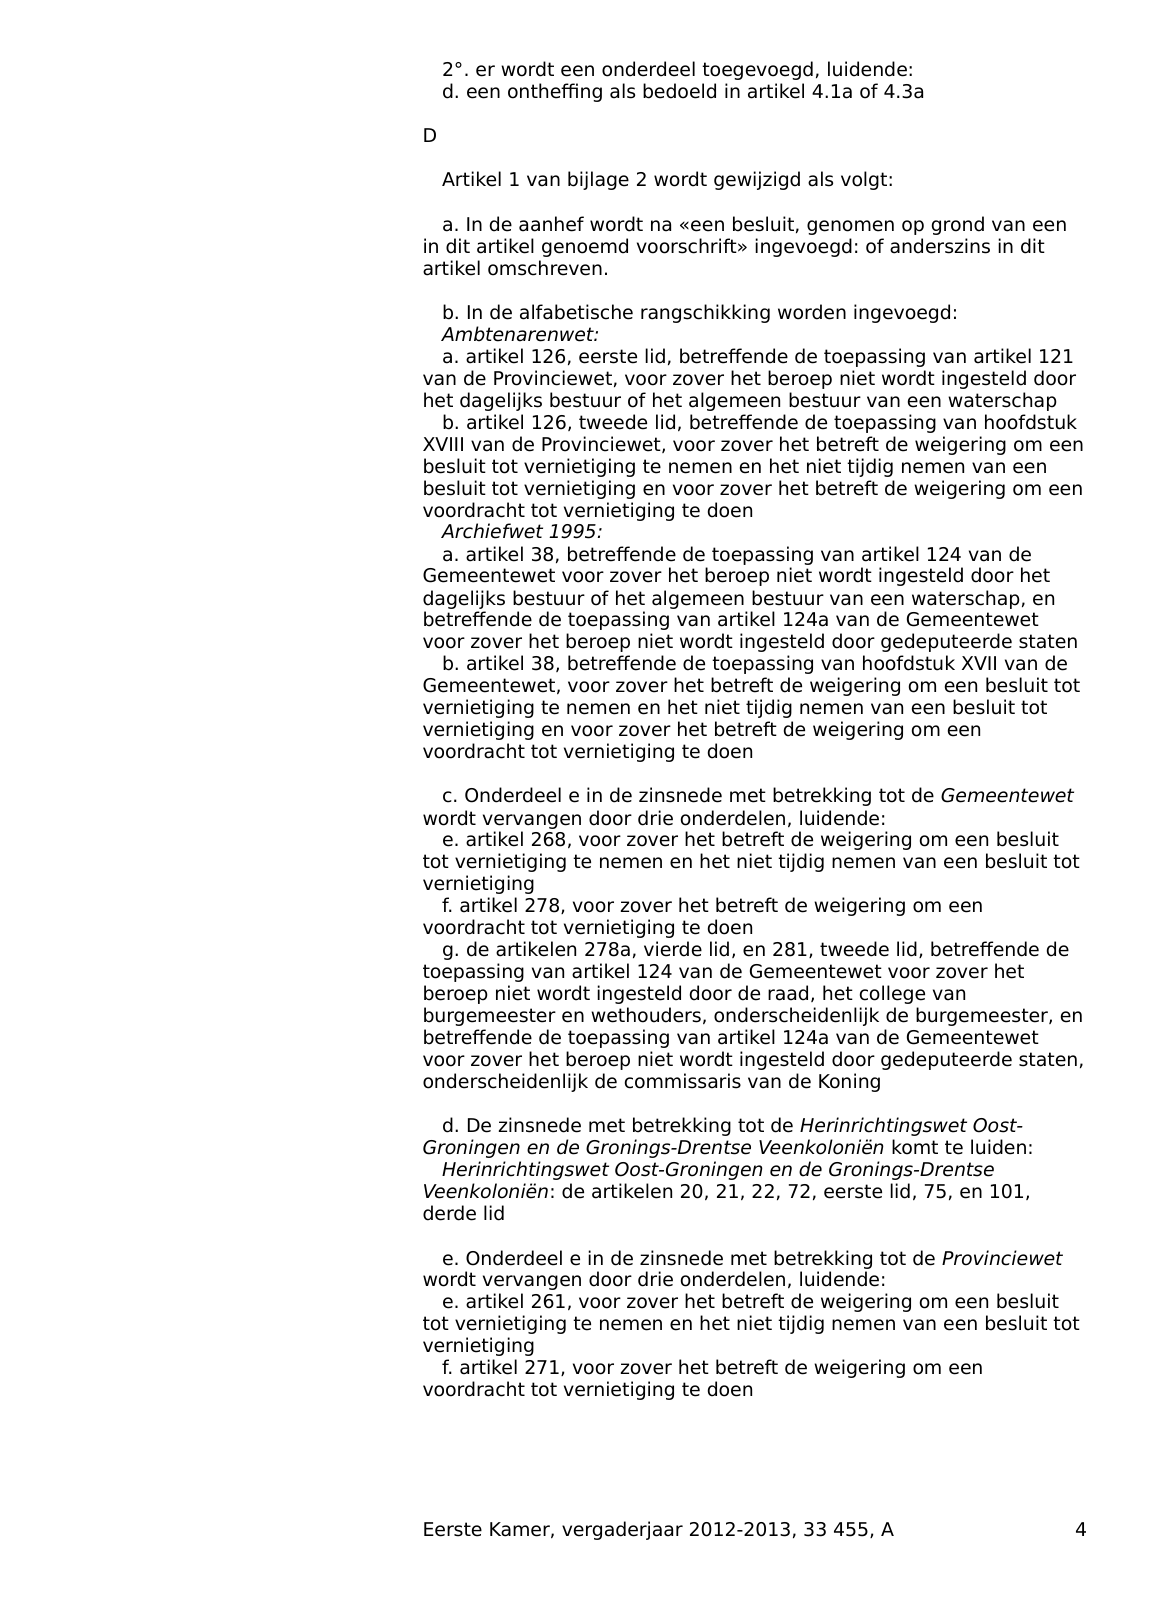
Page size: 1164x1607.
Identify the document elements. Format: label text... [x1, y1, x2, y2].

text c. Onderdeel e in de zinsnede met betrekking tot de Gemeentewet wordt vervangen door drie onderdelen, luidende: [422, 785, 1087, 829]
text d. De zinsnede met betrekking tot de Herinrichtingswet Oost-Groningen en de Gronings-Drentse Veenkoloniën komt te luiden: [422, 1115, 1087, 1159]
text Herinrichtingswet Oost-Groningen en de Gronings-Drentse Veenkoloniën: de artikelen 20, 21, 22, 72, eerste lid, 75, en 101, derde lid [422, 1159, 1087, 1225]
text a. artikel 38, betreffende de toepassing van artikel 124 van de Gemeentewet voor zover het beroep niet wordt ingesteld door het dagelijks bestuur of het algemeen bestuur van een waterschap, en betreffende de toepassing van artikel 124a van de Gemeentewet voor zover het beroep niet wordt ingesteld door gedeputeerde staten [422, 543, 1087, 653]
text D [422, 125, 1087, 147]
text e. Onderdeel e in de zinsnede met betrekking tot de Provinciewet wordt vervangen door drie onderdelen, luidende: [422, 1247, 1087, 1291]
text f. artikel 278, voor zover het betreft de weigering om een voordracht tot vernietiging te doen [422, 895, 1087, 939]
text 2°. er wordt een onderdeel toegevoegd, luidende: [422, 59, 1087, 81]
text f. artikel 271, voor zover het betreft de weigering om een voordracht tot vernietiging te doen [422, 1357, 1087, 1401]
text a. In de aanhef wordt na «een besluit, genomen op grond van een in dit artikel genoemd voorschrift» ingevoegd: of anderszins in dit artikel omschreven. [422, 213, 1087, 279]
text g. de artikelen 278a, vierde lid, en 281, tweede lid, betreffende de toepassing van artikel 124 van de Gemeentewet voor zover het beroep niet wordt ingesteld door de raad, het college van burgemeester en wethouders, onderscheidenlijk de burgemeester, en betreffende de toepassing van artikel 124a van de Gemeentewet voor zover het beroep niet wordt ingesteld door gedeputeerde staten, onderscheidenlijk de commissaris van de Koning [422, 939, 1087, 1093]
text a. artikel 126, eerste lid, betreffende de toepassing van artikel 121 van de Provinciewet, voor zover het beroep niet wordt ingesteld door het dagelijks bestuur of het algemeen bestuur van een waterschap [422, 346, 1087, 412]
text b. artikel 38, betreffende de toepassing van hoofdstuk XVII van de Gemeentewet, voor zover het betreft de weigering om een besluit tot vernietiging te nemen en het niet tijdig nemen van een besluit tot vernietiging en voor zover het betreft de weigering om een voordracht tot vernietiging te doen [422, 653, 1087, 763]
text d. een ontheffing als bedoeld in artikel 4.1a of 4.3a [422, 81, 1087, 103]
text b. artikel 126, tweede lid, betreffende de toepassing van hoofdstuk XVIII van de Provinciewet, voor zover het betreft de weigering om een besluit tot vernietiging te nemen en het niet tijdig nemen van een besluit tot vernietiging en voor zover het betreft de weigering om een voordracht tot vernietiging te doen [422, 412, 1087, 521]
text Archiefwet 1995: [422, 521, 1087, 543]
text b. In de alfabetische rangschikking worden ingevoegd: [422, 302, 1087, 324]
text e. artikel 261, voor zover het betreft de weigering om een besluit tot vernietiging te nemen en het niet tijdig nemen van een besluit tot vernietiging [422, 1291, 1087, 1357]
text e. artikel 268, voor zover het betreft de weigering om een besluit tot vernietiging te nemen en het niet tijdig nemen van een besluit tot vernietiging [422, 829, 1087, 895]
text Ambtenarenwet: [422, 324, 1087, 346]
text Artikel 1 van bijlage 2 wordt gewijzigd als volgt: [422, 169, 1087, 191]
